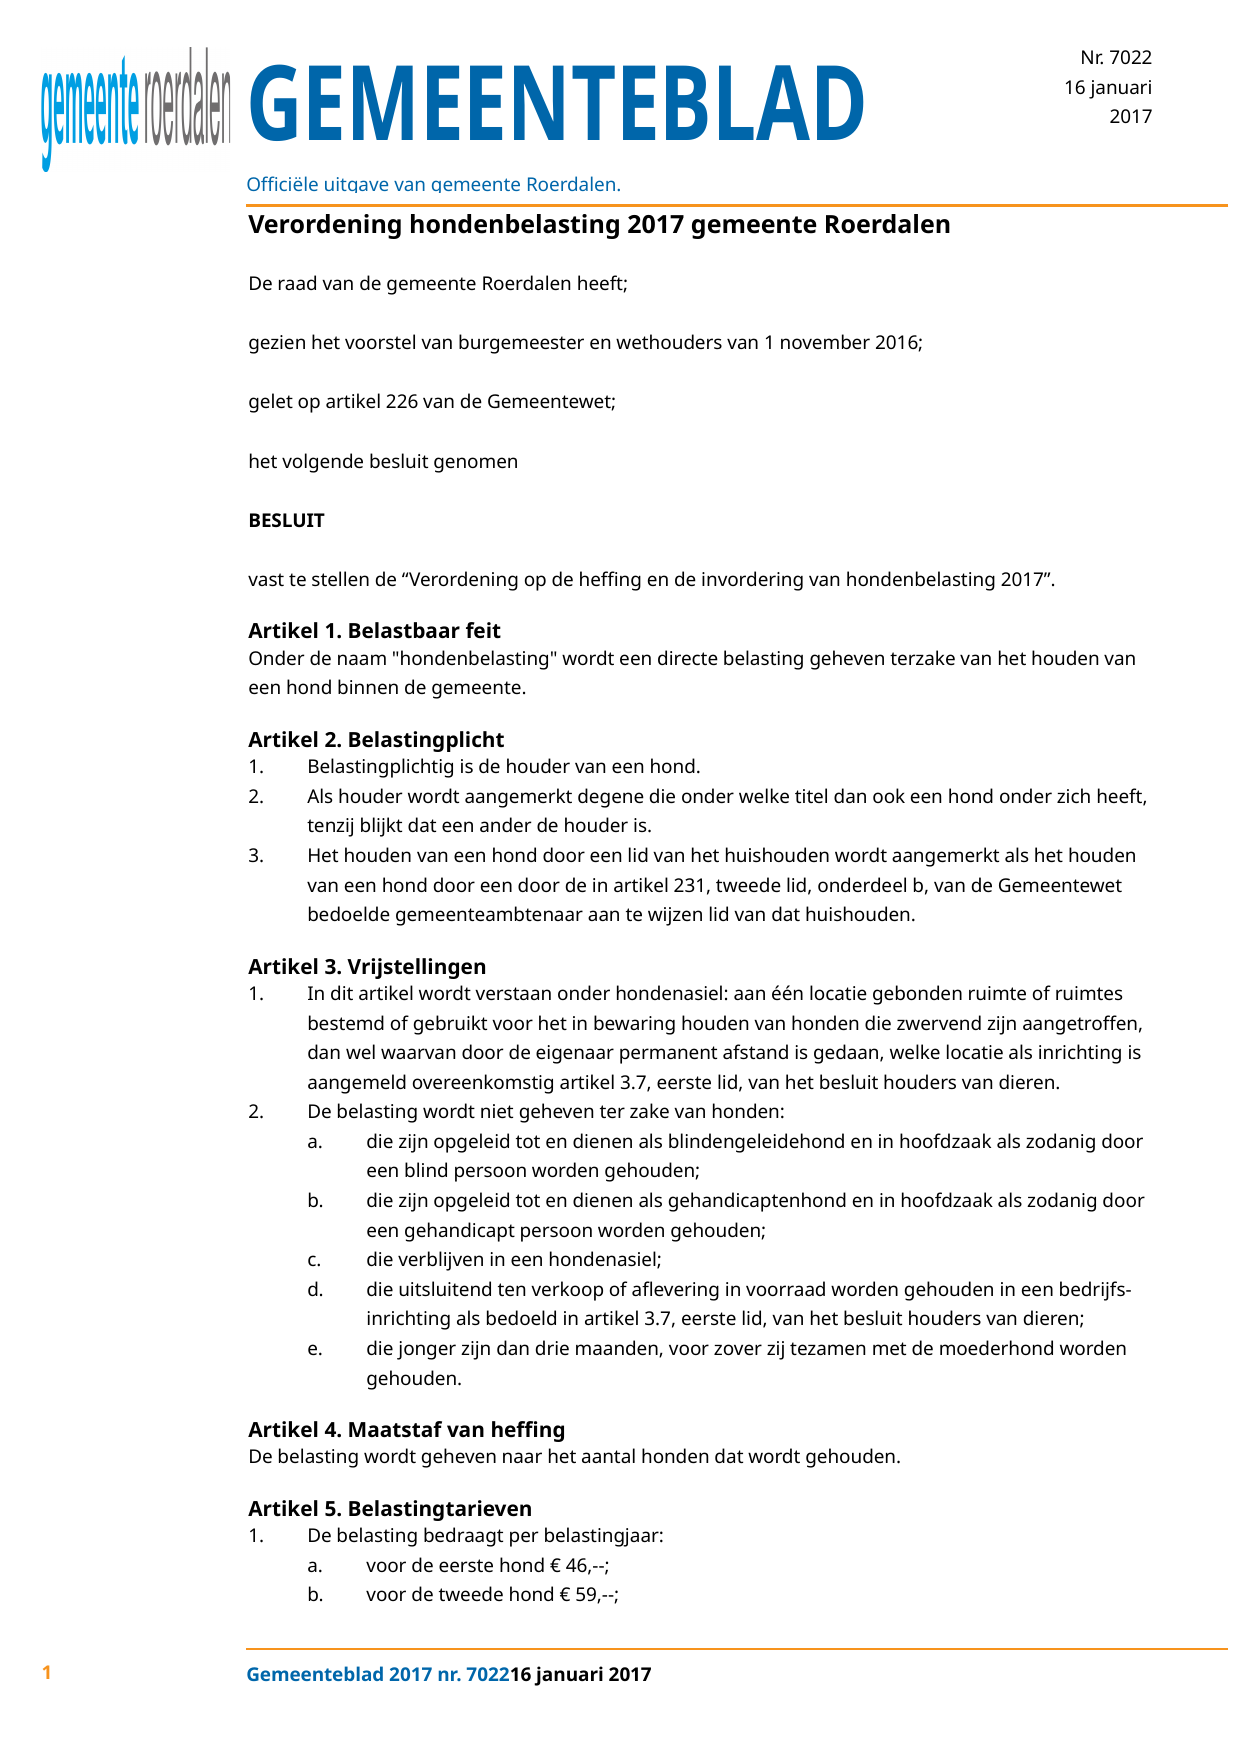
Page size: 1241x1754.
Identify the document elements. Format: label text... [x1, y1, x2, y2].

list die verblijven in een hondenasiel; [307, 1246, 1152, 1272]
text Artikel 2. Belastingplicht [248, 725, 1152, 753]
list die zijn opgeleid tot en dienen als gehandicaptenhond en in hoofdzaak als zodanig door een gehandicapt persoon worden gehouden; [307, 1187, 1152, 1243]
list De belasting bedraagt per belastingjaar: [248, 1522, 1152, 1548]
list In dit artikel wordt verstaan onder hondenasiel: aan één locatie gebonden ruimte of ruimtes bestemd of gebruikt voor het in bewaring houden van honden die zwervend zijn aangetroffen, dan wel waarvan door de eigenaar permanent afstand is gedaan, welke locatie als inrichting is aangemeld overeenkomstig artikel 3.7, eerste lid, van het besluit houders van dieren. [248, 980, 1152, 1095]
text De belasting wordt geheven naar het aantal honden dat wordt gehouden. [248, 1444, 1152, 1469]
list Het houden van een hond door een lid van het huishouden wordt aangemerkt als het houden van een hond door een door de in artikel 231, tweede lid, onderdeel b, van de Gemeentewet bedoelde gemeenteambtenaar aan te wijzen lid van dat huishouden. [248, 842, 1152, 927]
text het volgende besluit genomen [248, 448, 1152, 473]
text Artikel 4. Maatstaf van heffing [248, 1415, 1152, 1444]
list De belasting wordt niet geheven ter zake van honden: [248, 1098, 1152, 1124]
list voor de tweede hond € 59,--; [307, 1582, 1152, 1607]
list voor de eerste hond € 46,--; [307, 1552, 1152, 1578]
text Artikel 1. Belastbaar feit [248, 617, 1152, 645]
text gezien het voorstel van burgemeester en wethouders van 1 november 2016; [248, 329, 1152, 355]
picture [41, 47, 231, 172]
text Artikel 3. Vrijstellingen [248, 952, 1152, 980]
text De raad van de gemeente Roerdalen heeft; [248, 270, 1152, 296]
text Onder de naam "hondenbelasting" wordt een directe belasting geheven terzake van het houden van een hond binnen de gemeente. [248, 645, 1152, 700]
list die zijn opgeleid tot en dienen als blindengeleidehond en in hoofdzaak als zodanig door een blind persoon worden gehouden; [307, 1128, 1152, 1183]
picture [41, 134, 48, 172]
list die uitsluitend ten verkoop of aflevering in voorraad worden gehouden in een bedrijfs-inrichting als bedoeld in artikel 3.7, eerste lid, van het besluit houders van dieren; [307, 1276, 1152, 1331]
list Belastingplichtig is de houder van een hond. [248, 753, 1152, 779]
text vast te stellen de “Verordening op de heffing en de invordering van hondenbelasting 2017”. [248, 566, 1152, 592]
text BESLUIT [248, 507, 1152, 533]
text Verordening hondenbelasting 2017 gemeente Roerdalen [248, 207, 1152, 241]
text Artikel 5. Belastingtarieven [248, 1494, 1152, 1522]
list die jonger zijn dan drie maanden, voor zover zij tezamen met de moederhond worden gehouden. [307, 1335, 1152, 1391]
list Als houder wordt aangemerkt degene die onder welke titel dan ook een hond onder zich heeft, tenzij blijkt dat een ander de houder is. [248, 783, 1152, 838]
text gelet op artikel 226 van de Gemeentewet; [248, 389, 1152, 414]
